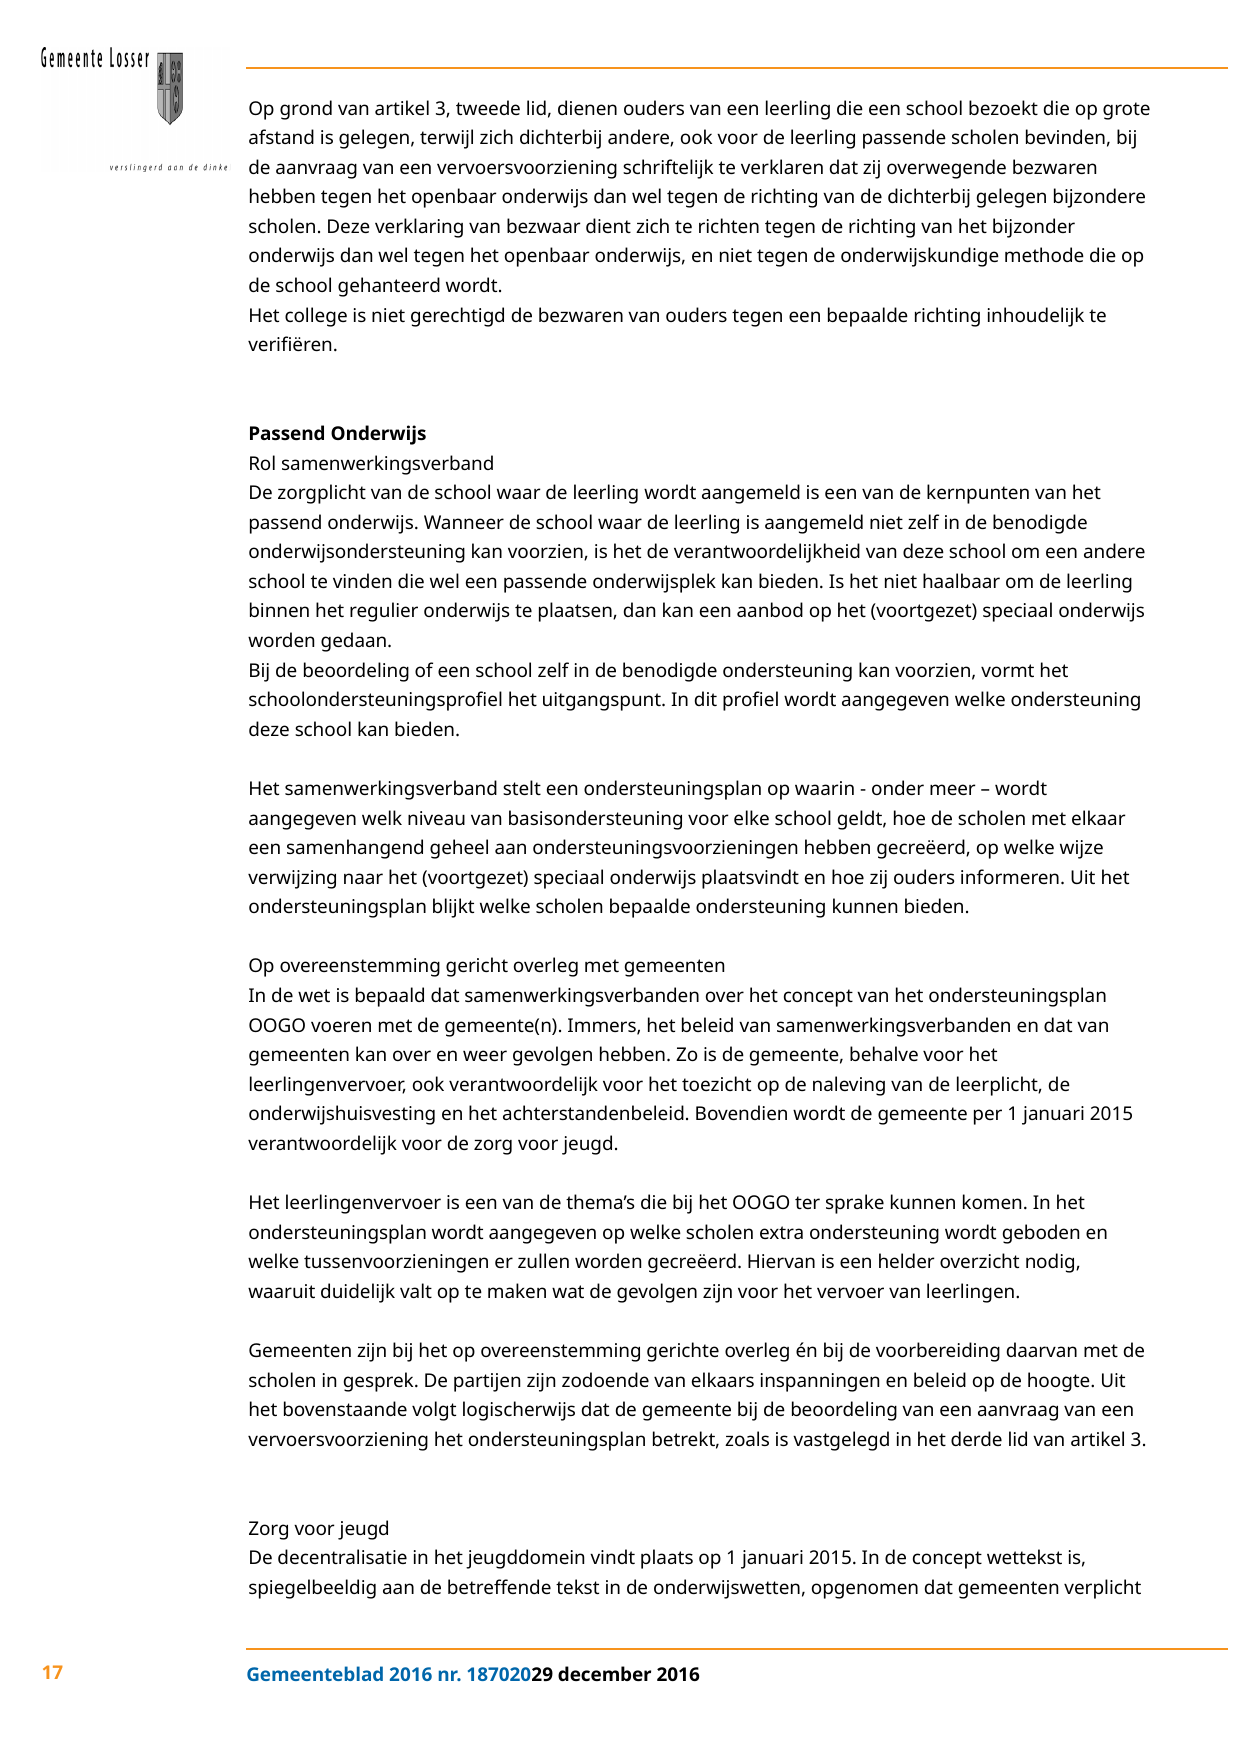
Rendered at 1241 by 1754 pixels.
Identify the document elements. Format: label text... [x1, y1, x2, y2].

text Zorg voor jeugd [248, 1515, 1152, 1541]
text In de wet is bepaald dat samenwerkingsverbanden over het concept van het ondersteuningsplan OOGO voeren met de gemeente(n). Immers, het beleid van samenwerkingsverbanden en dat van gemeenten kan over en weer gevolgen hebben. Zo is de gemeente, behalve voor het leerlingenvervoer, ook verantwoordelijk voor het toezicht op de naleving van de leerplicht, de onderwijshuisvesting en het achterstandenbeleid. Bovendien wordt de gemeente per 1 januari 2015 verantwoordelijk voor de zorg voor jeugd. [248, 982, 1152, 1156]
text Gemeenten zijn bij het op overeenstemming gerichte overleg én bij de voorbereiding daarvan met de scholen in gesprek. De partijen zijn zodoende van elkaars inspanningen en beleid op de hoogte. Uit het bovenstaande volgt logischerwijs dat de gemeente bij de beoordeling van een aanvraag van een vervoersvoorziening het ondersteuningsplan betrekt, zoals is vastgelegd in het derde lid van artikel 3. [248, 1337, 1152, 1452]
text Bij de beoordeling of een school zelf in de benodigde ondersteuning kan voorzien, vormt het schoolondersteuningsprofiel het uitgangspunt. In dit profiel wordt aangegeven welke ondersteuning deze school kan bieden. [248, 657, 1152, 742]
text De zorgplicht van de school waar de leerling wordt aangemeld is een van de kernpunten van het passend onderwijs. Wanneer de school waar de leerling is aangemeld niet zelf in de benodigde onderwijsondersteuning kan voorzien, is het de verantwoordelijkheid van deze school om een andere school te vinden die wel een passende onderwijsplek kan bieden. Is het niet haalbaar om de leerling binnen het regulier onderwijs te plaatsen, dan kan een aanbod op het (voortgezet) speciaal onderwijs worden gedaan. [248, 479, 1152, 653]
text De decentralisatie in het jeugddomein vindt plaats op 1 januari 2015. In de concept wettekst is, spiegelbeeldig aan de betreffende tekst in de onderwijswetten, opgenomen dat gemeenten verplicht [248, 1544, 1152, 1600]
text Het samenwerkingsverband stelt een ondersteuningsplan op waarin - onder meer – wordt aangegeven welk niveau van basisondersteuning voor elke school geldt, hoe de scholen met elkaar een samenhangend geheel aan ondersteuningsvoorzieningen hebben gecreëerd, op welke wijze verwijzing naar het (voortgezet) speciaal onderwijs plaatsvindt en hoe zij ouders informeren. Uit het ondersteuningsplan blijkt welke scholen bepaalde ondersteuning kunnen bieden. [248, 775, 1152, 919]
text Het college is niet gerechtigd de bezwaren van ouders tegen een bepaalde richting inhoudelijk te verifiëren. [248, 302, 1152, 357]
text Het leerlingenvervoer is een van de thema’s die bij het OOGO ter sprake kunnen komen. In het ondersteuningsplan wordt aangegeven op welke scholen extra ondersteuning wordt geboden en welke tussenvoorzieningen er zullen worden gecreëerd. Hiervan is een helder overzicht nodig, waaruit duidelijk valt op te maken wat de gevolgen zijn voor het vervoer van leerlingen. [248, 1189, 1152, 1304]
picture [41, 47, 231, 172]
text Rol samenwerkingsverband [248, 450, 1152, 476]
text Op grond van artikel 3, tweede lid, dienen ouders van een leerling die een school bezoekt die op grote afstand is gelegen, terwijl zich dichterbij andere, ook voor de leerling passende scholen bevinden, bij de aanvraag van een vervoersvoorziening schriftelijk te verklaren dat zij overwegende bezwaren hebben tegen het openbaar onderwijs dan wel tegen de richting van de dichterbij gelegen bijzondere scholen. Deze verklaring van bezwaar dient zich te richten tegen de richting van het bijzonder onderwijs dan wel tegen het openbaar onderwijs, en niet tegen de onderwijskundige methode die op de school gehanteerd wordt. [248, 95, 1152, 298]
text Op overeenstemming gericht overleg met gemeenten [248, 953, 1152, 978]
text Passend Onderwijs [248, 420, 1152, 446]
